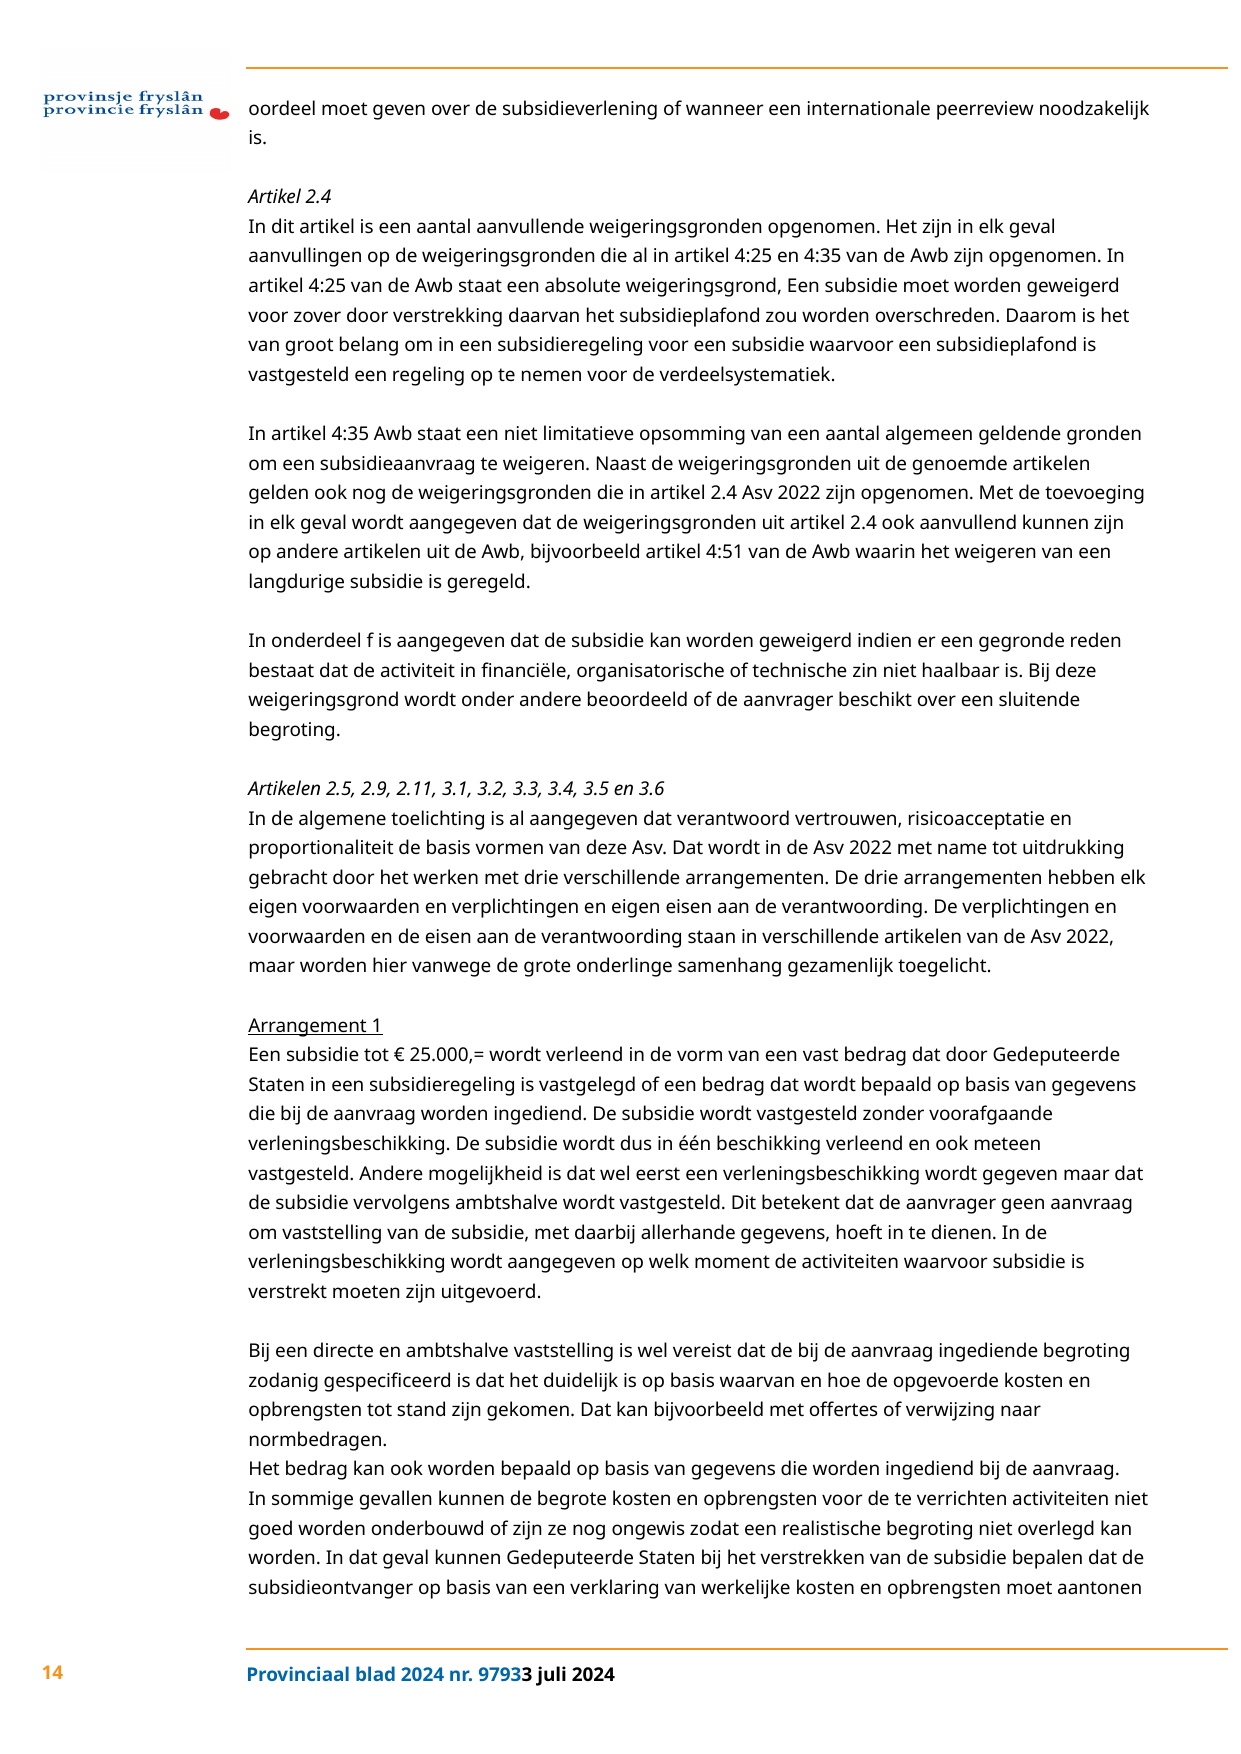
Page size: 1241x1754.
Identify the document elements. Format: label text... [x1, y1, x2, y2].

text In sommige gevallen kunnen de begrote kosten en opbrengsten voor de te verrichten activiteiten niet goed worden onderbouwd of zijn ze nog ongewis zodat een realistische begroting niet overlegd kan worden. In dat geval kunnen Gedeputeerde Staten bij het verstrekken van de subsidie bepalen dat de subsidieontvanger op basis van een verklaring van werkelijke kosten en opbrengsten moet aantonen [248, 1485, 1152, 1600]
text Artikel 2.4 [248, 183, 1152, 209]
text Het bedrag kan ook worden bepaald op basis van gegevens die worden ingediend bij de aanvraag. [248, 1456, 1152, 1481]
text In de algemene toelichting is al aangegeven dat verantwoord vertrouwen, risicoacceptatie en proportionaliteit de basis vormen van deze Asv. Dat wordt in de Asv 2022 met name tot uitdrukking gebracht door het werken met drie verschillende arrangementen. De drie arrangementen hebben elk eigen voorwaarden en verplichtingen en eigen eisen aan de verantwoording. De verplichtingen en voorwaarden en de eisen aan de verantwoording staan in verschillende artikelen van de Asv 2022, maar worden hier vanwege de grote onderlinge samenhang gezamenlijk toegelicht. [248, 805, 1152, 978]
text In artikel 4:35 Awb staat een niet limitatieve opsomming van een aantal algemeen geldende gronden om een subsidieaanvraag te weigeren. Naast de weigeringsgronden uit de genoemde artikelen gelden ook nog de weigeringsgronden die in artikel 2.4 Asv 2022 zijn opgenomen. Met de toevoeging in elk geval wordt aangegeven dat de weigeringsgronden uit artikel 2.4 ook aanvullend kunnen zijn op andere artikelen uit de Awb, bijvoorbeeld artikel 4:51 van de Awb waarin het weigeren van een langdurige subsidie is geregeld. [248, 420, 1152, 594]
text In dit artikel is een aantal aanvullende weigeringsgronden opgenomen. Het zijn in elk geval aanvullingen op de weigeringsgronden die al in artikel 4:25 en 4:35 van de Awb zijn opgenomen. In artikel 4:25 van de Awb staat een absolute weigeringsgrond, Een subsidie moet worden geweigerd voor zover door verstrekking daarvan het subsidieplafond zou worden overschreden. Daarom is het van groot belang om in een subsidieregeling voor een subsidie waarvoor een subsidieplafond is vastgesteld een regeling op te nemen voor de verdeelsystematiek. [248, 213, 1152, 387]
picture [41, 47, 231, 172]
text Arrangement 1 [248, 1012, 1152, 1038]
text Bij een directe en ambtshalve vaststelling is wel vereist dat de bij de aanvraag ingediende begroting zodanig gespecificeerd is dat het duidelijk is op basis waarvan en hoe de opgevoerde kosten en opbrengsten tot stand zijn gekomen. Dat kan bijvoorbeeld met offertes of verwijzing naar normbedragen. [248, 1337, 1152, 1452]
text Artikelen 2.5, 2.9, 2.11, 3.1, 3.2, 3.3, 3.4, 3.5 en 3.6 [248, 775, 1152, 801]
text Een subsidie tot € 25.000,= wordt verleend in de vorm van een vast bedrag dat door Gedeputeerde Staten in een subsidieregeling is vastgelegd of een bedrag dat wordt bepaald op basis van gegevens die bij de aanvraag worden ingediend. De subsidie wordt vastgesteld zonder voorafgaande verleningsbeschikking. De subsidie wordt dus in één beschikking verleend en ook meteen vastgesteld. Andere mogelijkheid is dat wel eerst een verleningsbeschikking wordt gegeven maar dat de subsidie vervolgens ambtshalve wordt vastgesteld. Dit betekent dat de aanvrager geen aanvraag om vaststelling van de subsidie, met daarbij allerhande gegevens, hoeft in te dienen. In de verleningsbeschikking wordt aangegeven op welk moment de activiteiten waarvoor subsidie is verstrekt moeten zijn uitgevoerd. [248, 1041, 1152, 1304]
text In onderdeel f is aangegeven dat de subsidie kan worden geweigerd indien er een gegronde reden bestaat dat de activiteit in financiële, organisatorische of technische zin niet haalbaar is. Bij deze weigeringsgrond wordt onder andere beoordeeld of de aanvrager beschikt over een sluitende begroting. [248, 627, 1152, 742]
text oordeel moet geven over de subsidieverlening of wanneer een internationale peerreview noodzakelijk is. [248, 95, 1152, 150]
